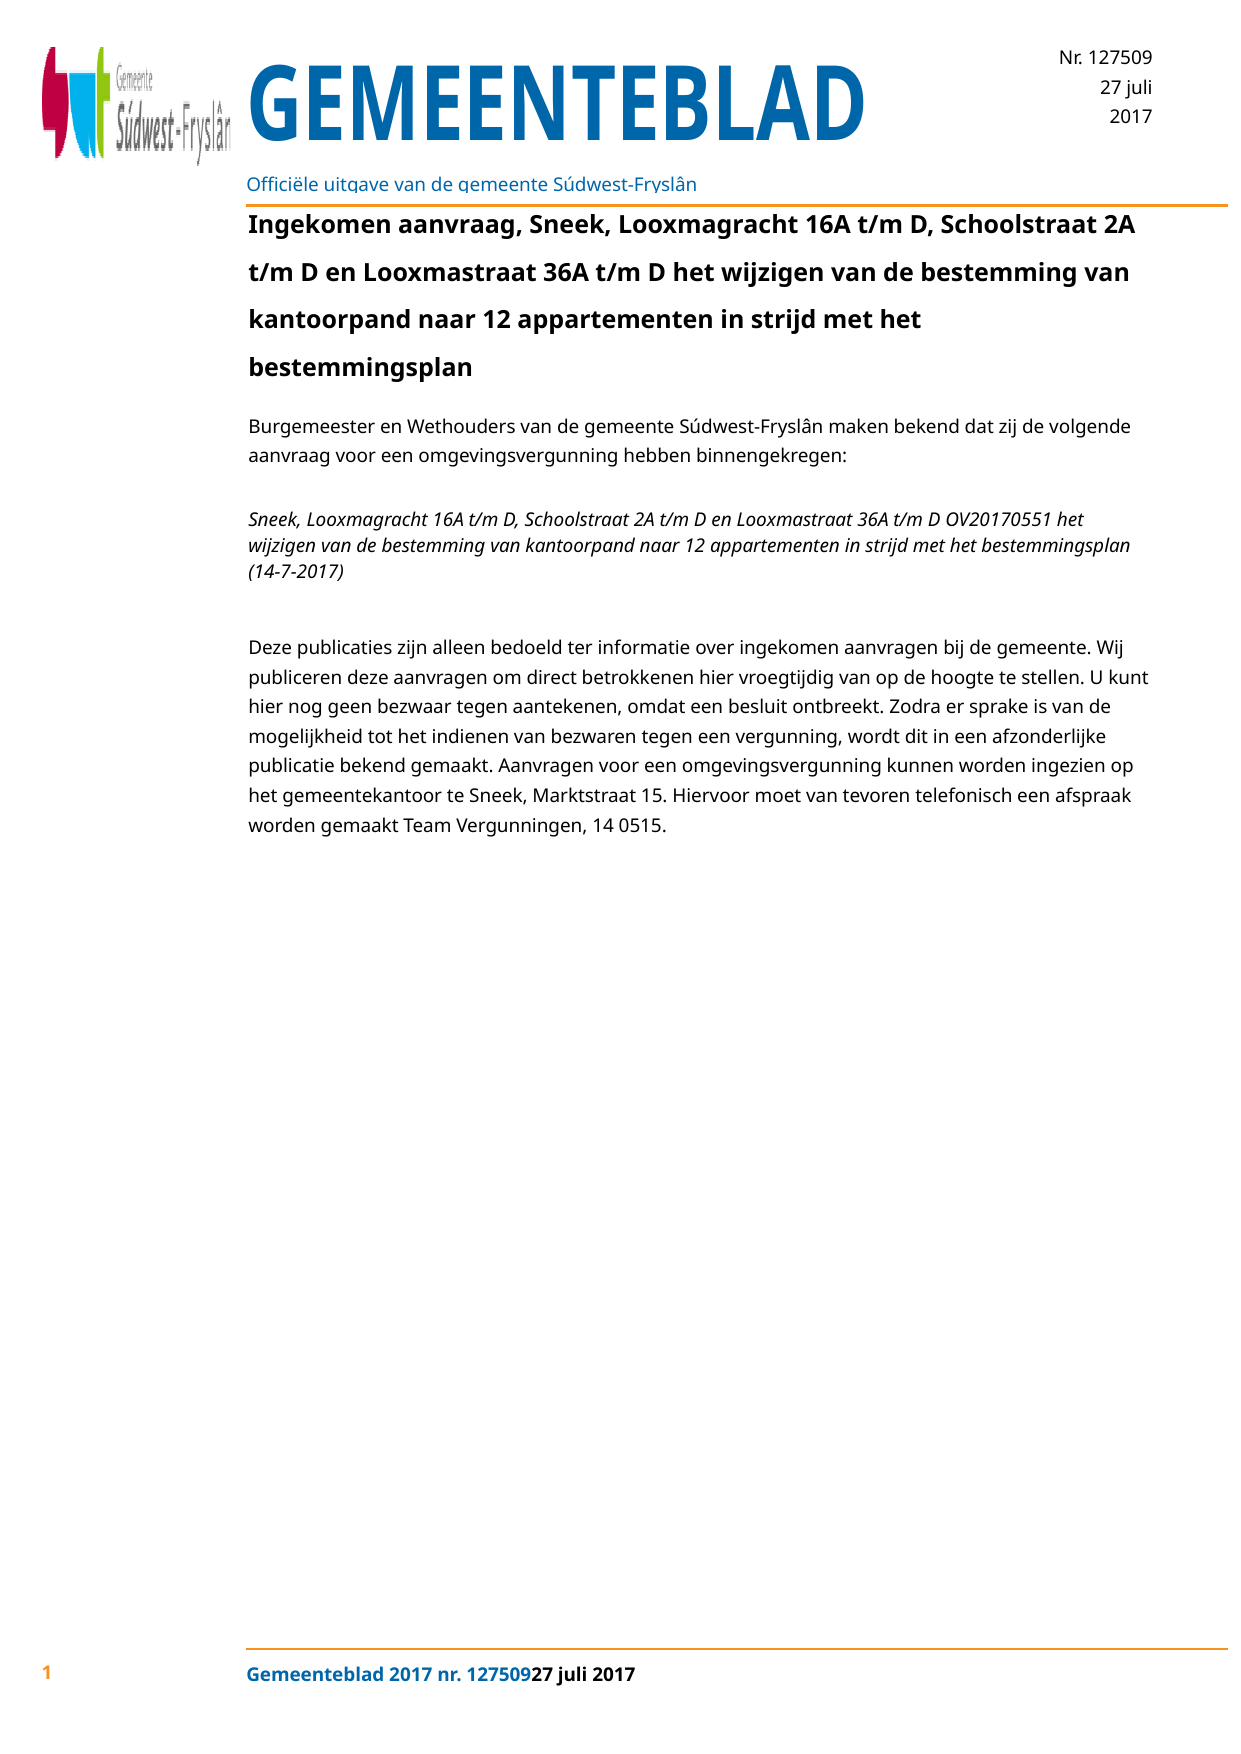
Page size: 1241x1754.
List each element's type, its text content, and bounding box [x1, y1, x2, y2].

picture [41, 47, 231, 172]
text Burgemeester en Wethouders van de gemeente Súdwest-Fryslân maken bekend dat zij de volgende aanvraag voor een omgevingsvergunning hebben binnengekregen: [248, 413, 1152, 468]
text Sneek, Looxmagracht 16A t/m D, Schoolstraat 2A t/m D en Looxmastraat 36A t/m D OV20170551 het wijzigen van de bestemming van kantoorpand naar 12 appartementen in strijd met het bestemmingsplan (14-7-2017) [248, 507, 1152, 584]
text Ingekomen aanvraag, Sneek, Looxmagracht 16A t/m D, Schoolstraat 2A t/m D en Looxmastraat 36A t/m D het wijzigen van de bestemming van kantoorpand naar 12 appartementen in strijd met het bestemmingsplan [248, 207, 1152, 384]
text Deze publicaties zijn alleen bedoeld ter informatie over ingekomen aanvragen bij de gemeente. Wij publiceren deze aanvragen om direct betrokkenen hier vroegtijdig van op de hoogte te stellen. U kunt hier nog geen bezwaar tegen aantekenen, omdat een besluit ontbreekt. Zodra er sprake is van de mogelijkheid tot het indienen van bezwaren tegen een vergunning, wordt dit in een afzonderlijke publicatie bekend gemaakt. Aanvragen voor een omgevingsvergunning kunnen worden ingezien op het gemeentekantoor te Sneek, Marktstraat 15. Hiervoor moet van tevoren telefonisch een afspraak worden gemaakt Team Vergunningen, 14 0515. [248, 634, 1152, 837]
